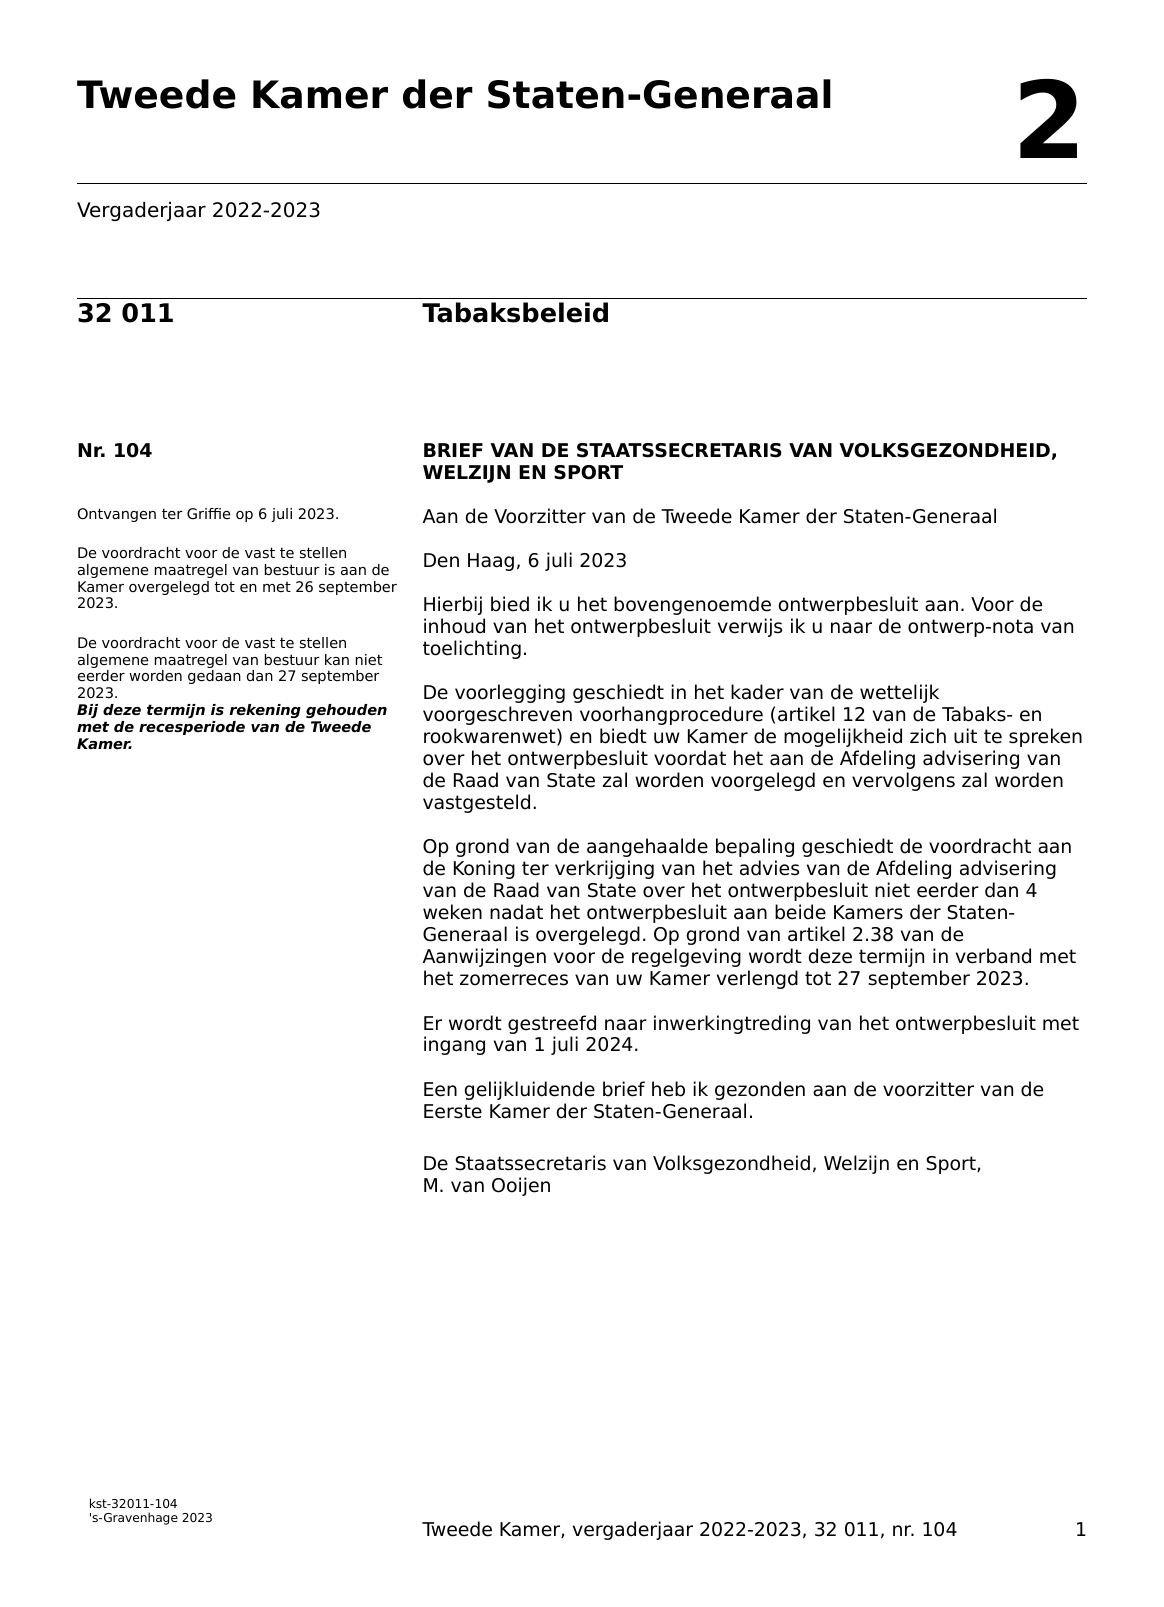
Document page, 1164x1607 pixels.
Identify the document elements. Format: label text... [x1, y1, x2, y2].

table_cell Vergaderjaar 2022-2023 [77, 184, 1087, 298]
text De voorlegging geschiedt in het kader van de wettelijk voorgeschreven voorhangprocedure (artikel 12 van de Tabaks- en rookwarenwet) en biedt uw Kamer de mogelijkheid zich uit te spreken over het ontwerpbesluit voordat het aan de Afdeling advisering van de Raad van State zal worden voorgelegd en vervolgens zal worden vastgesteld. [422, 682, 1087, 814]
text Hierbij bied ik u het bovengenoemde ontwerpbesluit aan. Voor de inhoud van het ontwerpbesluit verwijs ik u naar de ontwerp-nota van toelichting. [422, 594, 1087, 660]
subtitle 32 011 Tabaksbeleid [77, 299, 1087, 329]
text Een gelijkluidende brief heb ik gezonden aan de voorzitter van de Eerste Kamer der Staten-Generaal. [422, 1078, 1087, 1122]
text Ontvangen ter Griffie op 6 juli 2023. [77, 506, 399, 523]
text De voordracht voor de vast te stellen algemene maatregel van bestuur is aan de Kamer overgelegd tot en met 26 september 2023. [77, 545, 399, 612]
text De voordracht voor de vast te stellen algemene maatregel van bestuur kan niet eerder worden gedaan dan 27 september 2023. [77, 634, 399, 702]
text De Staatssecretaris van Volksgezondheid, Welzijn en Sport, M. van Ooijen [422, 1152, 1087, 1196]
text Den Haag, 6 juli 2023 [422, 550, 1087, 572]
text Op grond van de aangehaalde bepaling geschiedt de voordracht aan de Koning ter verkrijging van het advies van de Afdeling advisering van de Raad van State over het ontwerpbesluit niet eerder dan 4 weken nadat het ontwerpbesluit aan beide Kamers der Staten-Generaal is overgelegd. Op grond van artikel 2.38 van de Aanwijzingen voor de regelgeving wordt deze termijn in verband met het zomerreces van uw Kamer verlengd tot 27 september 2023. [422, 836, 1087, 990]
text [77, 612, 399, 634]
text 's-Gravenhage 2023 [88, 1511, 323, 1525]
text [77, 523, 399, 545]
text Er wordt gestreefd naar inwerkingtreding van het ontwerpbesluit met ingang van 1 juli 2024. [422, 1012, 1087, 1056]
table_header Tweede Kamer der Staten-Generaal [77, 59, 886, 183]
subtitle Nr. 104 BRIEF VAN DE STAATSSECRETARIS VAN VOLKSGEZONDHEID, WELZIJN EN SPORT [77, 440, 1087, 484]
text Bij deze termijn is rekening gehouden met de recesperiode van de Tweede Kamer. [77, 702, 399, 753]
table_header 2 [886, 59, 1087, 183]
text kst-32011-104 [88, 1497, 323, 1511]
text Aan de Voorzitter van de Tweede Kamer der Staten-Generaal [422, 506, 1087, 528]
